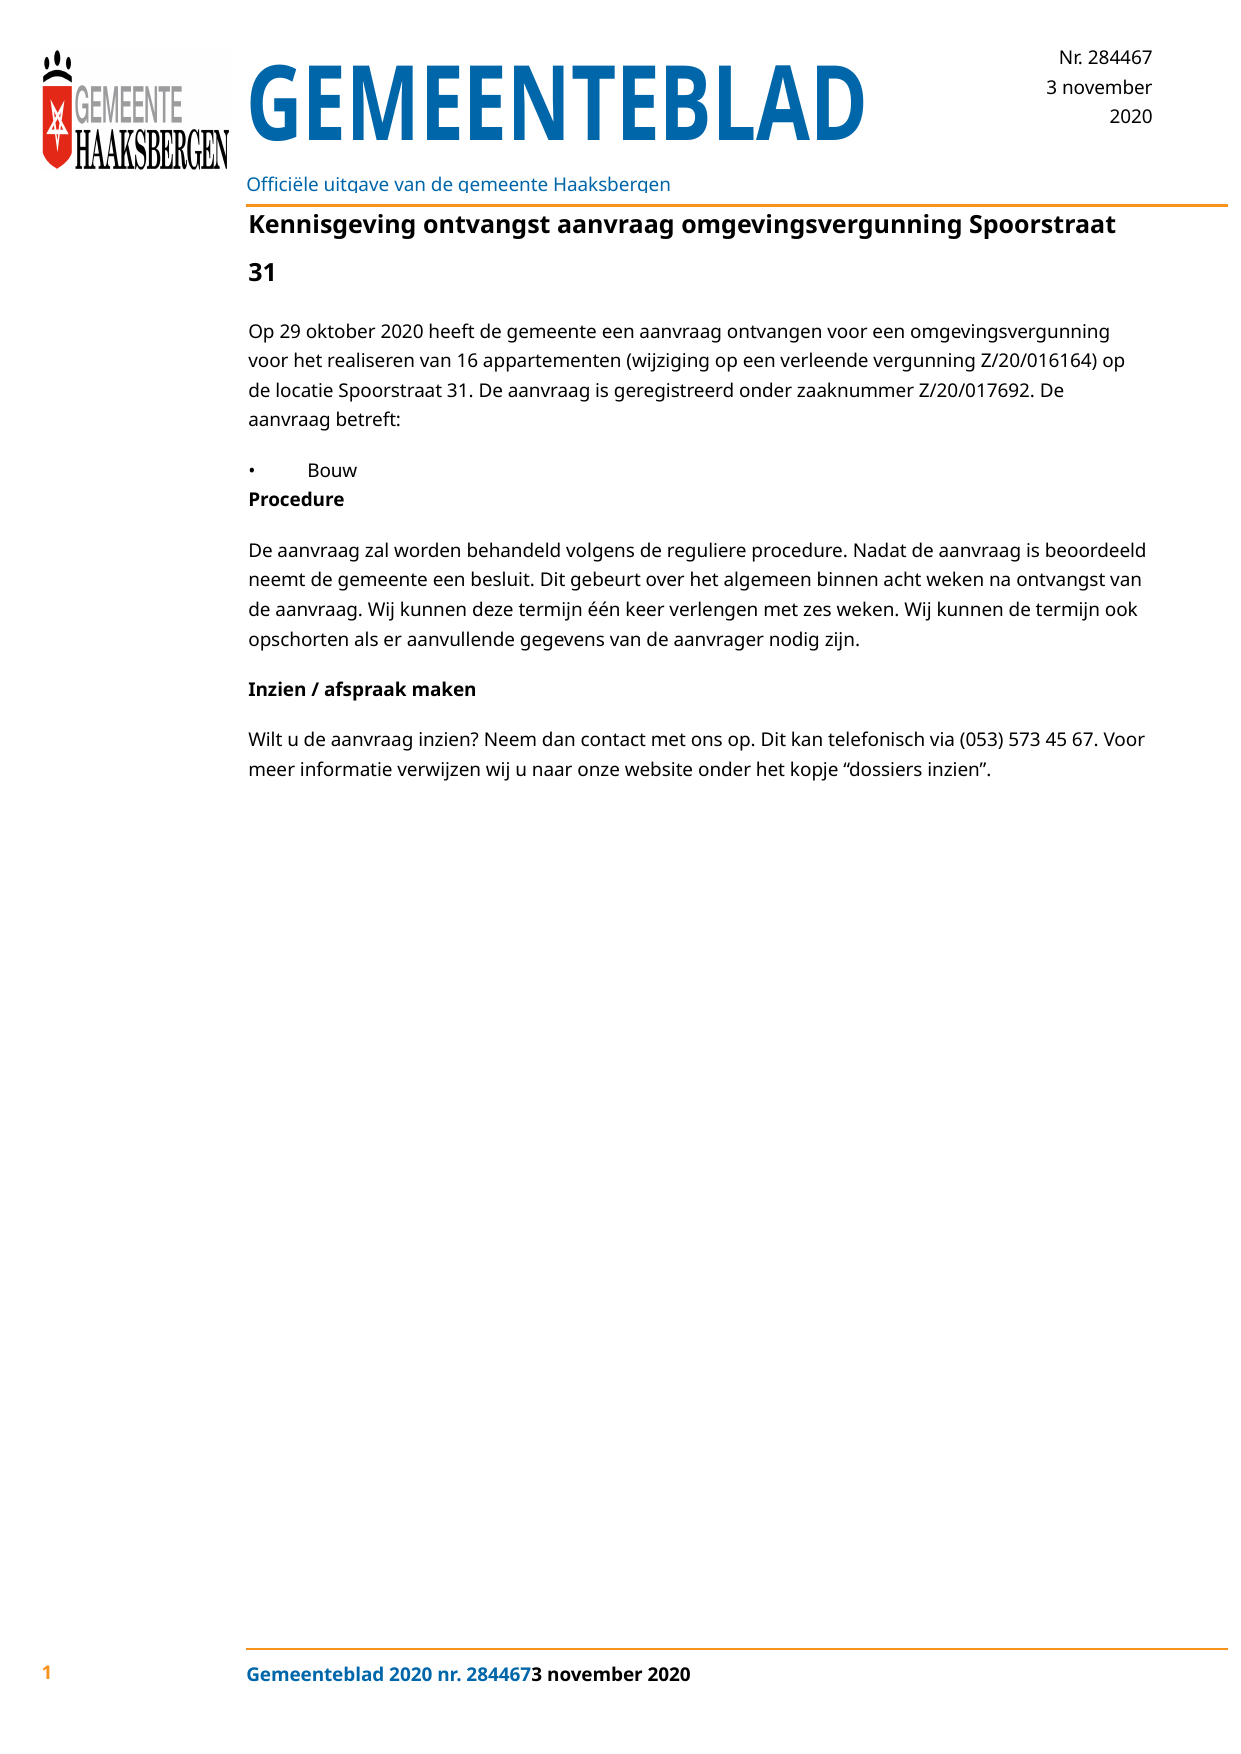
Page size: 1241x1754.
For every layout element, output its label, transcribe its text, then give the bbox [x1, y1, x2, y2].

text Wilt u de aanvraag inzien? Neem dan contact met ons op. Dit kan telefonisch via (053) 573 45 67. Voor meer informatie verwijzen wij u naar onze website onder het kopje “dossiers inzien”. [248, 727, 1152, 782]
picture [41, 47, 231, 172]
text Op 29 oktober 2020 heeft de gemeente een aanvraag ontvangen voor een omgevingsvergunning voor het realiseren van 16 appartementen (wijziging op een verleende vergunning Z/20/016164) op de locatie Spoorstraat 31. De aanvraag is geregistreerd onder zaaknummer Z/20/017692. De aanvraag betreft: [248, 318, 1152, 432]
text Kennisgeving ontvangst aanvraag omgevingsvergunning Spoorstraat 31 [248, 207, 1152, 288]
text De aanvraag zal worden behandeld volgens de reguliere procedure. Nadat de aanvraag is beoordeeld neemt de gemeente een besluit. Dit gebeurt over het algemeen binnen acht weken na ontvangst van de aanvraag. Wij kunnen deze termijn één keer verlengen met zes weken. Wij kunnen de termijn ook opschorten als er aanvullende gegevens van de aanvrager nodig zijn. [248, 537, 1152, 652]
text Procedure [248, 487, 1152, 512]
list Bouw [248, 457, 1152, 483]
text Inzien / afspraak maken [248, 676, 1152, 702]
